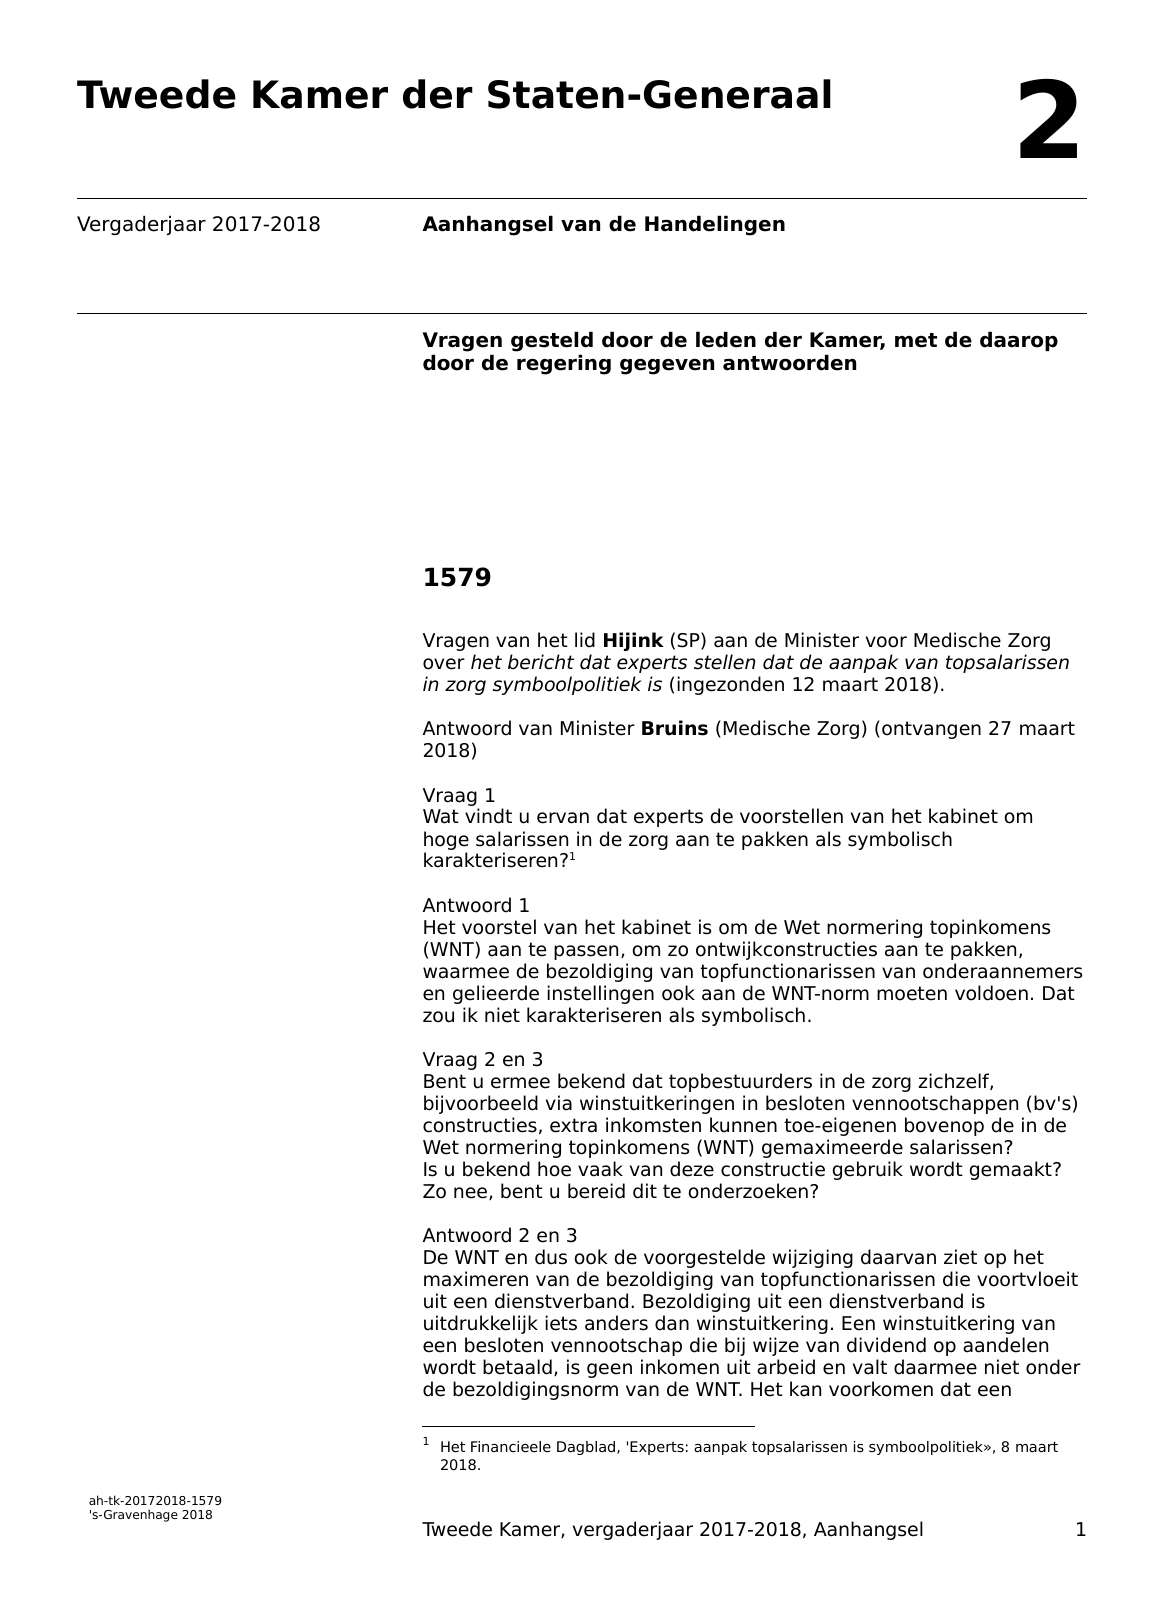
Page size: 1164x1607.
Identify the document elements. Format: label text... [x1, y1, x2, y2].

text Het Financieele Dagblad, 'Experts: aanpak topsalarissen is symboolpolitiek», 8 maart 2018. [422, 1435, 1087, 1474]
text Antwoord van Minister Bruins (Medische Zorg) (ontvangen 27 maart 2018) [422, 718, 1087, 762]
table_cell Vergaderjaar 2017-2018 [77, 199, 422, 313]
table_header Tweede Kamer der Staten-Generaal [77, 59, 886, 198]
text ah-tk-20172018-1579 [88, 1494, 323, 1508]
table_cell Vragen gesteld door de leden der Kamer, met de daarop door de regering gegeven antwoorden [422, 314, 1087, 375]
text Is u bekend hoe vaak van deze constructie gebruik wordt gemaakt? Zo nee, bent u bereid dit te onderzoeken? [422, 1158, 1087, 1202]
text Het voorstel van het kabinet is om de Wet normering topinkomens (WNT) aan te passen, om zo ontwijkconstructies aan te pakken, waarmee de bezoldiging van topfunctionarissen van onderaannemers en gelieerde instellingen ook aan de WNT-norm moeten voldoen. Dat zou ik niet karakteriseren als symbolisch. [422, 917, 1087, 1026]
text 1579 [422, 563, 1087, 592]
table_header 2 [886, 59, 1087, 198]
text De WNT en dus ook de voorgestelde wijziging daarvan ziet op het maximeren van de bezoldiging van topfunctionarissen die voortvloeit uit een dienstverband. Bezoldiging uit een dienstverband is uitdrukkelijk iets anders dan winstuitkering. Een winstuitkering van een besloten vennootschap die bij wijze van dividend op aandelen wordt betaald, is geen inkomen uit arbeid en valt daarmee niet onder de bezoldigingsnorm van de WNT. Het kan voorkomen dat een [422, 1247, 1087, 1401]
text Antwoord 1 [422, 894, 1087, 917]
text Antwoord 2 en 3 [422, 1225, 1087, 1247]
text Wat vindt u ervan dat experts de voorstellen van het kabinet om hoge salarissen in de zorg aan te pakken als symbolisch karakteriseren? [422, 806, 1087, 872]
text Vraag 1 [422, 784, 1087, 806]
table_cell [77, 314, 422, 375]
text Vraag 2 en 3 [422, 1049, 1087, 1071]
text Vragen van het lid Hijink (SP) aan de Minister voor Medische Zorg over het bericht dat experts stellen dat de aanpak van topsalarissen in zorg symboolpolitiek is (ingezonden 12 maart 2018). [422, 630, 1087, 696]
table_cell Aanhangsel van de Handelingen [422, 199, 1087, 313]
text Bent u ermee bekend dat topbestuurders in de zorg zichzelf, bijvoorbeeld via winstuitkeringen in besloten vennootschappen (bv's) constructies, extra inkomsten kunnen toe-eigenen bovenop de in de Wet normering topinkomens (WNT) gemaximeerde salarissen? [422, 1071, 1087, 1158]
text 's-Gravenhage 2018 [88, 1508, 323, 1522]
